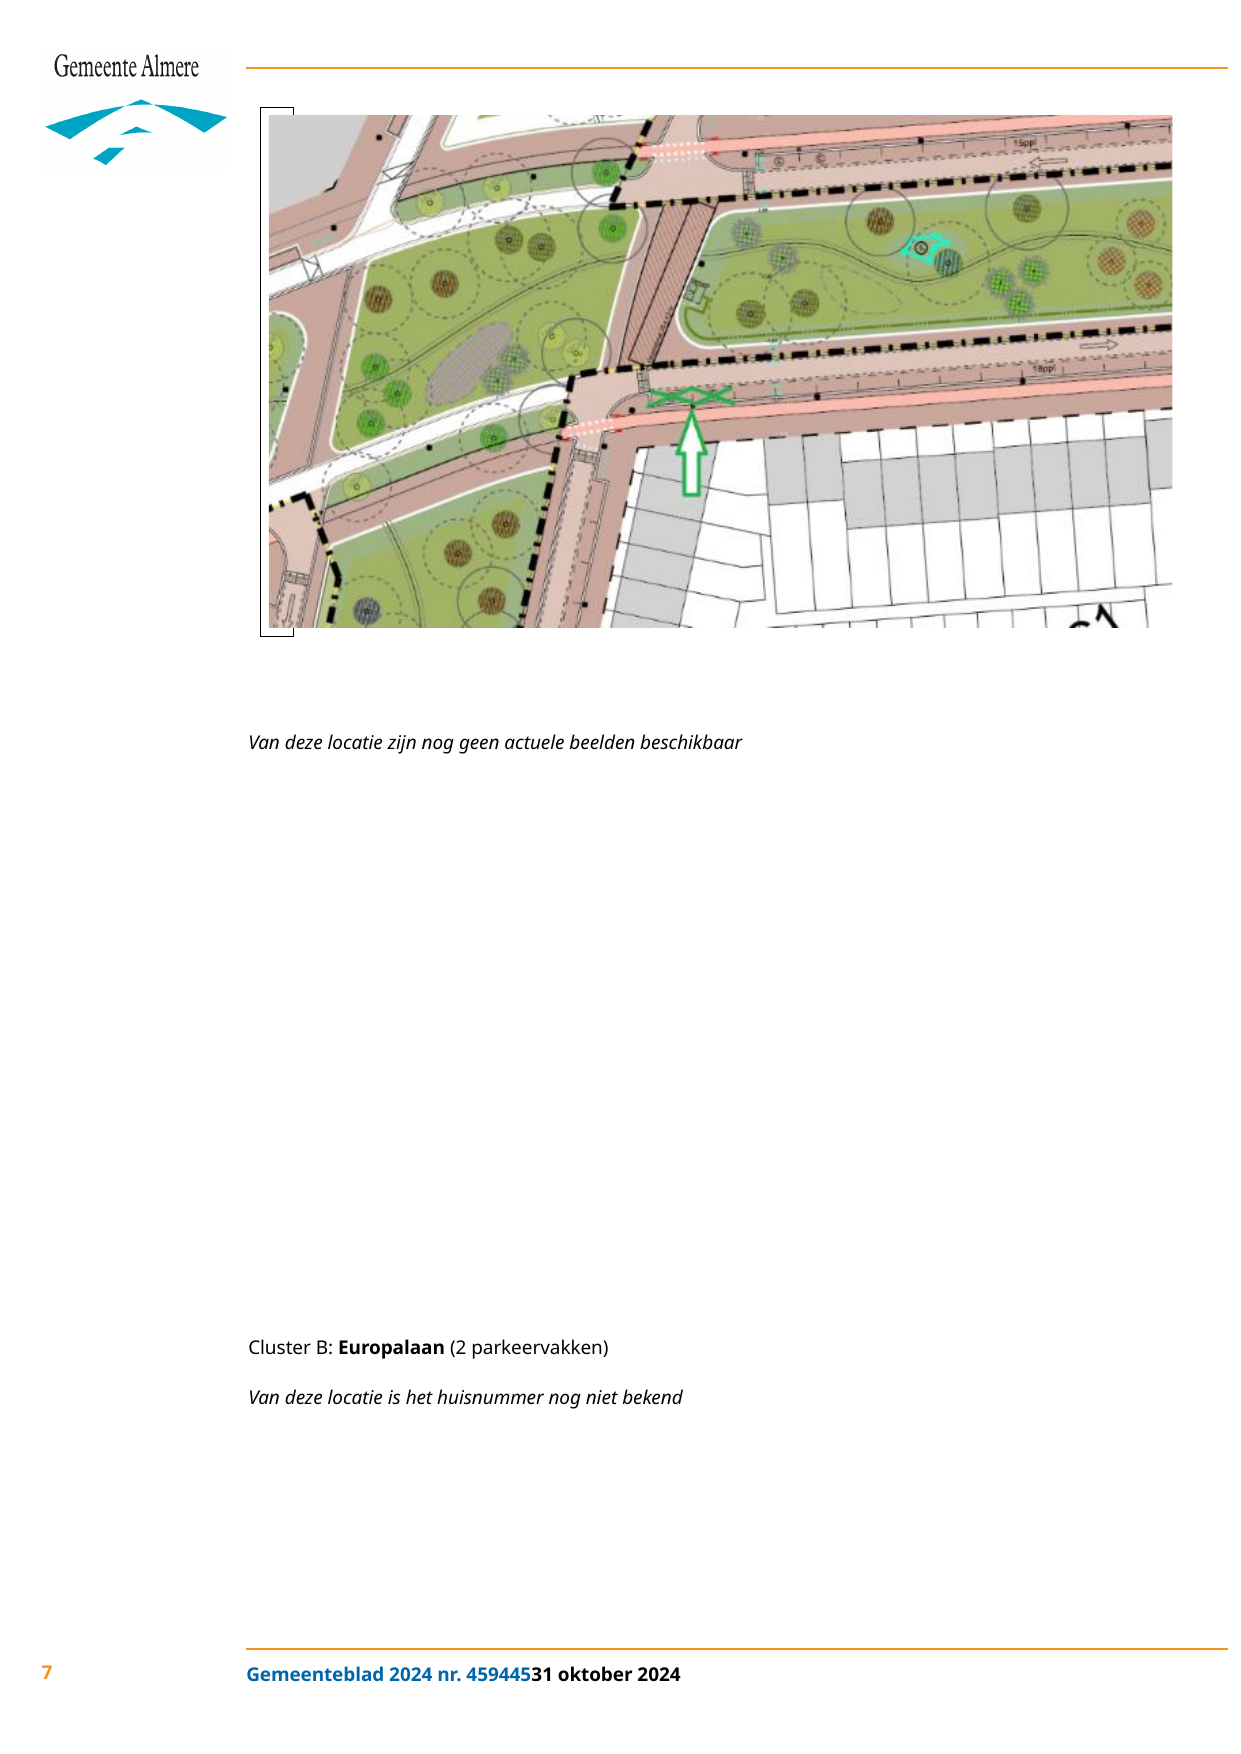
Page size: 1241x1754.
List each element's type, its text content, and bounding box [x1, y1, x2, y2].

text Van deze locatie zijn nog geen actuele beelden beschikbaar [248, 729, 1152, 755]
picture [41, 47, 231, 172]
text Cluster B: Europalaan (2 parkeervakken) [248, 1334, 1152, 1360]
text Van deze locatie is het huisnummer nog niet bekend [248, 1384, 1152, 1410]
picture [268, 115, 1173, 628]
